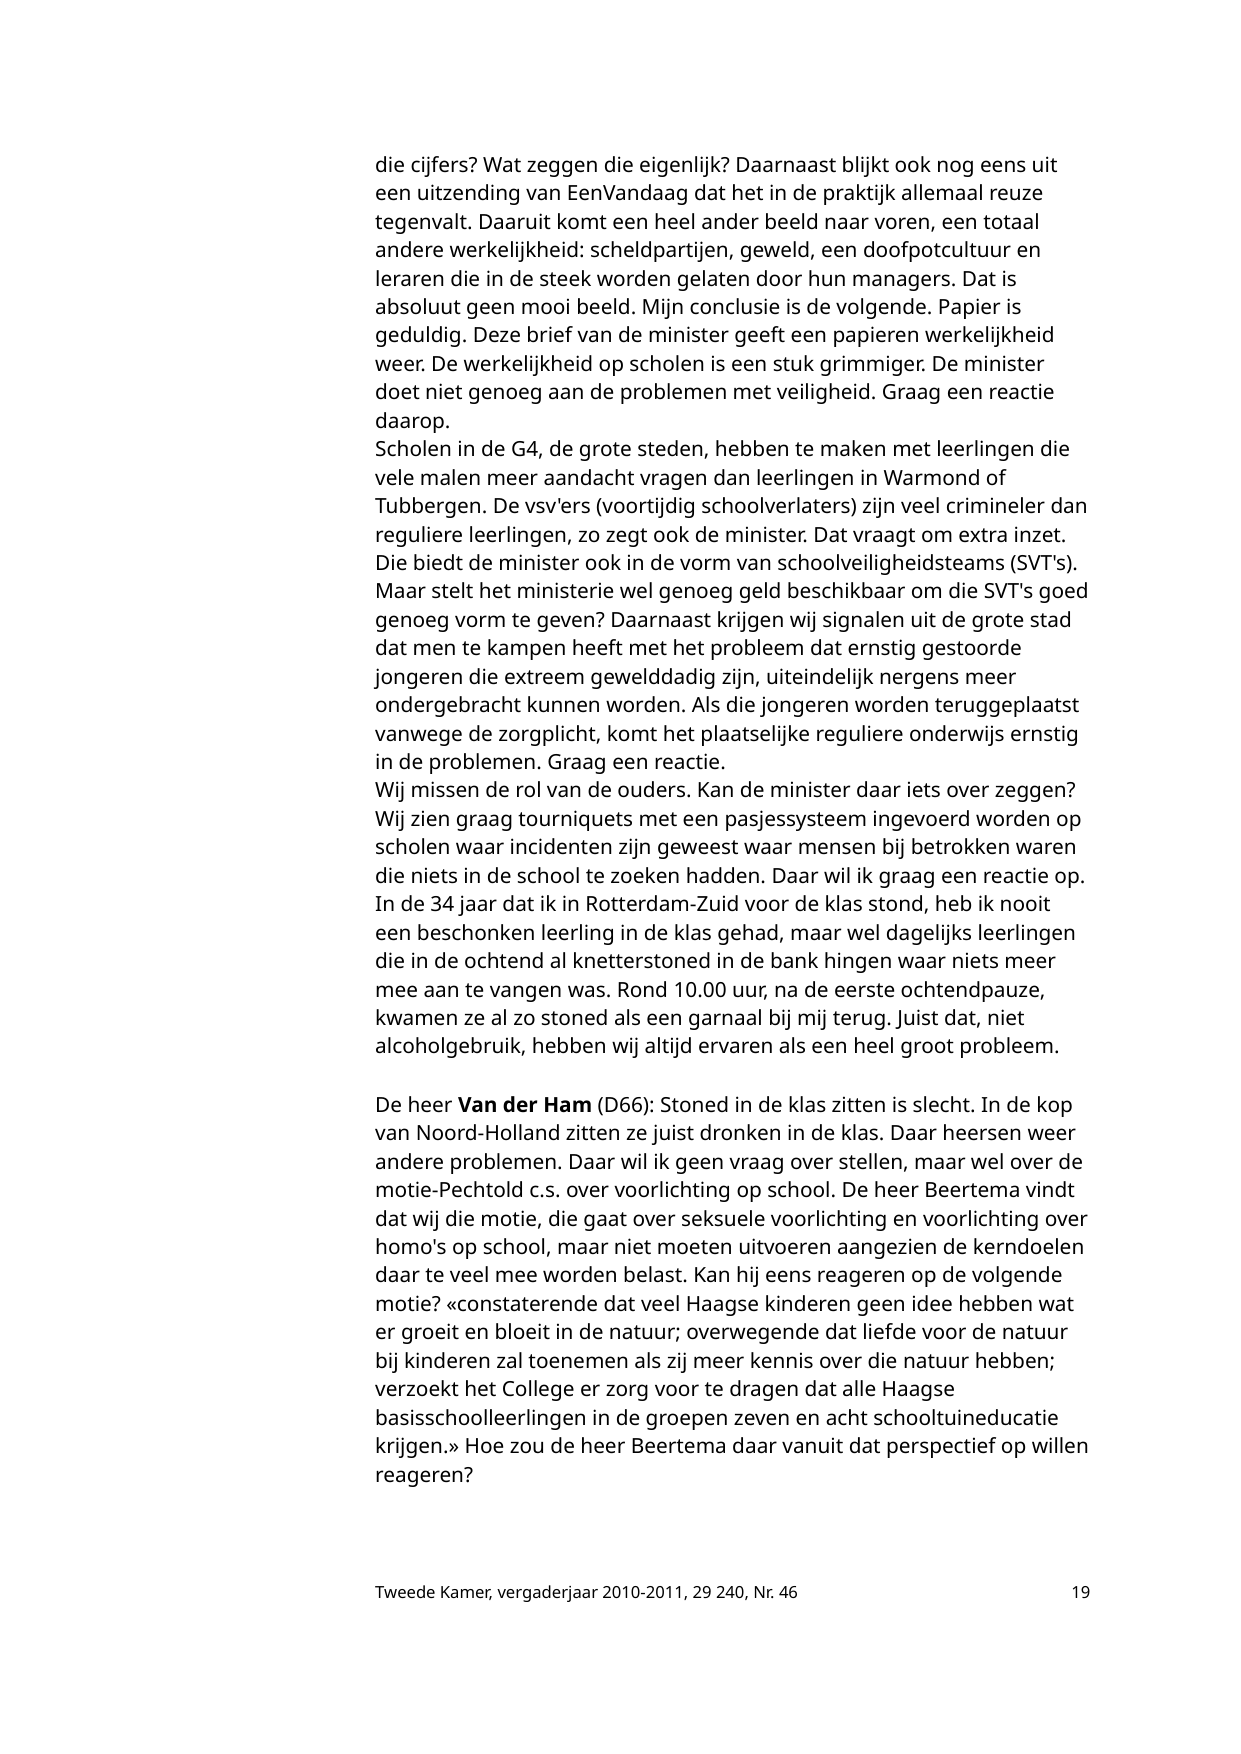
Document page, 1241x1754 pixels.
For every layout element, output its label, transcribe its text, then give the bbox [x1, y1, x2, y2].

text De heer Van der Ham (D66): Stoned in de klas zitten is slecht. In de kop van Noord-Holland zitten ze juist dronken in de klas. Daar heersen weer andere problemen. Daar wil ik geen vraag over stellen, maar wel over de motie-Pechtold c.s. over voorlichting op school. De heer Beertema vindt dat wij die motie, die gaat over seksuele voorlichting en voorlichting over homo's op school, maar niet moeten uitvoeren aangezien de kerndoelen daar te veel mee worden belast. Kan hij eens reageren op de volgende motie? «constaterende dat veel Haagse kinderen geen idee hebben wat er groeit en bloeit in de natuur; overwegende dat liefde voor de natuur bij kinderen zal toenemen als zij meer kennis over die natuur hebben; verzoekt het College er zorg voor te dragen dat alle Haagse basisschoolleerlingen in de groepen zeven en acht schooltuineducatie krijgen.» Hoe zou de heer Beertema daar vanuit dat perspectief op willen reageren? [375, 1090, 1090, 1488]
text Wij missen de rol van de ouders. Kan de minister daar iets over zeggen? [375, 776, 1090, 804]
text In de 34 jaar dat ik in Rotterdam-Zuid voor de klas stond, heb ik nooit een beschonken leerling in de klas gehad, maar wel dagelijks leerlingen die in de ochtend al knetterstoned in de bank hingen waar niets meer mee aan te vangen was. Rond 10.00 uur, na de eerste ochtendpauze, kwamen ze al zo stoned als een garnaal bij mij terug. Juist dat, niet alcoholgebruik, hebben wij altijd ervaren als een heel groot probleem. [375, 889, 1090, 1060]
text Scholen in de G4, de grote steden, hebben te maken met leerlingen die vele malen meer aandacht vragen dan leerlingen in Warmond of Tubbergen. De vsv'ers (voortijdig schoolverlaters) zijn veel crimineler dan reguliere leerlingen, zo zegt ook de minister. Dat vraagt om extra inzet. Die biedt de minister ook in de vorm van schoolveiligheidsteams (SVT's). Maar stelt het ministerie wel genoeg geld beschikbaar om die SVT's goed genoeg vorm te geven? Daarnaast krijgen wij signalen uit de grote stad dat men te kampen heeft met het probleem dat ernstig gestoorde jongeren die extreem gewelddadig zijn, uiteindelijk nergens meer ondergebracht kunnen worden. Als die jongeren worden teruggeplaatst vanwege de zorgplicht, komt het plaatselijke reguliere onderwijs ernstig in de problemen. Graag een reactie. [375, 434, 1090, 776]
text Wij zien graag tourniquets met een pasjessysteem ingevoerd worden op scholen waar incidenten zijn geweest waar mensen bij betrokken waren die niets in de school te zoeken hadden. Daar wil ik graag een reactie op. [375, 804, 1090, 889]
text die cijfers? Wat zeggen die eigenlijk? Daarnaast blijkt ook nog eens uit een uitzending van EenVandaag dat het in de praktijk allemaal reuze tegenvalt. Daaruit komt een heel ander beeld naar voren, een totaal andere werkelijkheid: scheldpartijen, geweld, een doofpotcultuur en leraren die in de steek worden gelaten door hun managers. Dat is absoluut geen mooi beeld. Mijn conclusie is de volgende. Papier is geduldig. Deze brief van de minister geeft een papieren werkelijkheid weer. De werkelijkheid op scholen is een stuk grimmiger. De minister doet niet genoeg aan de problemen met veiligheid. Graag een reactie daarop. [375, 150, 1090, 434]
